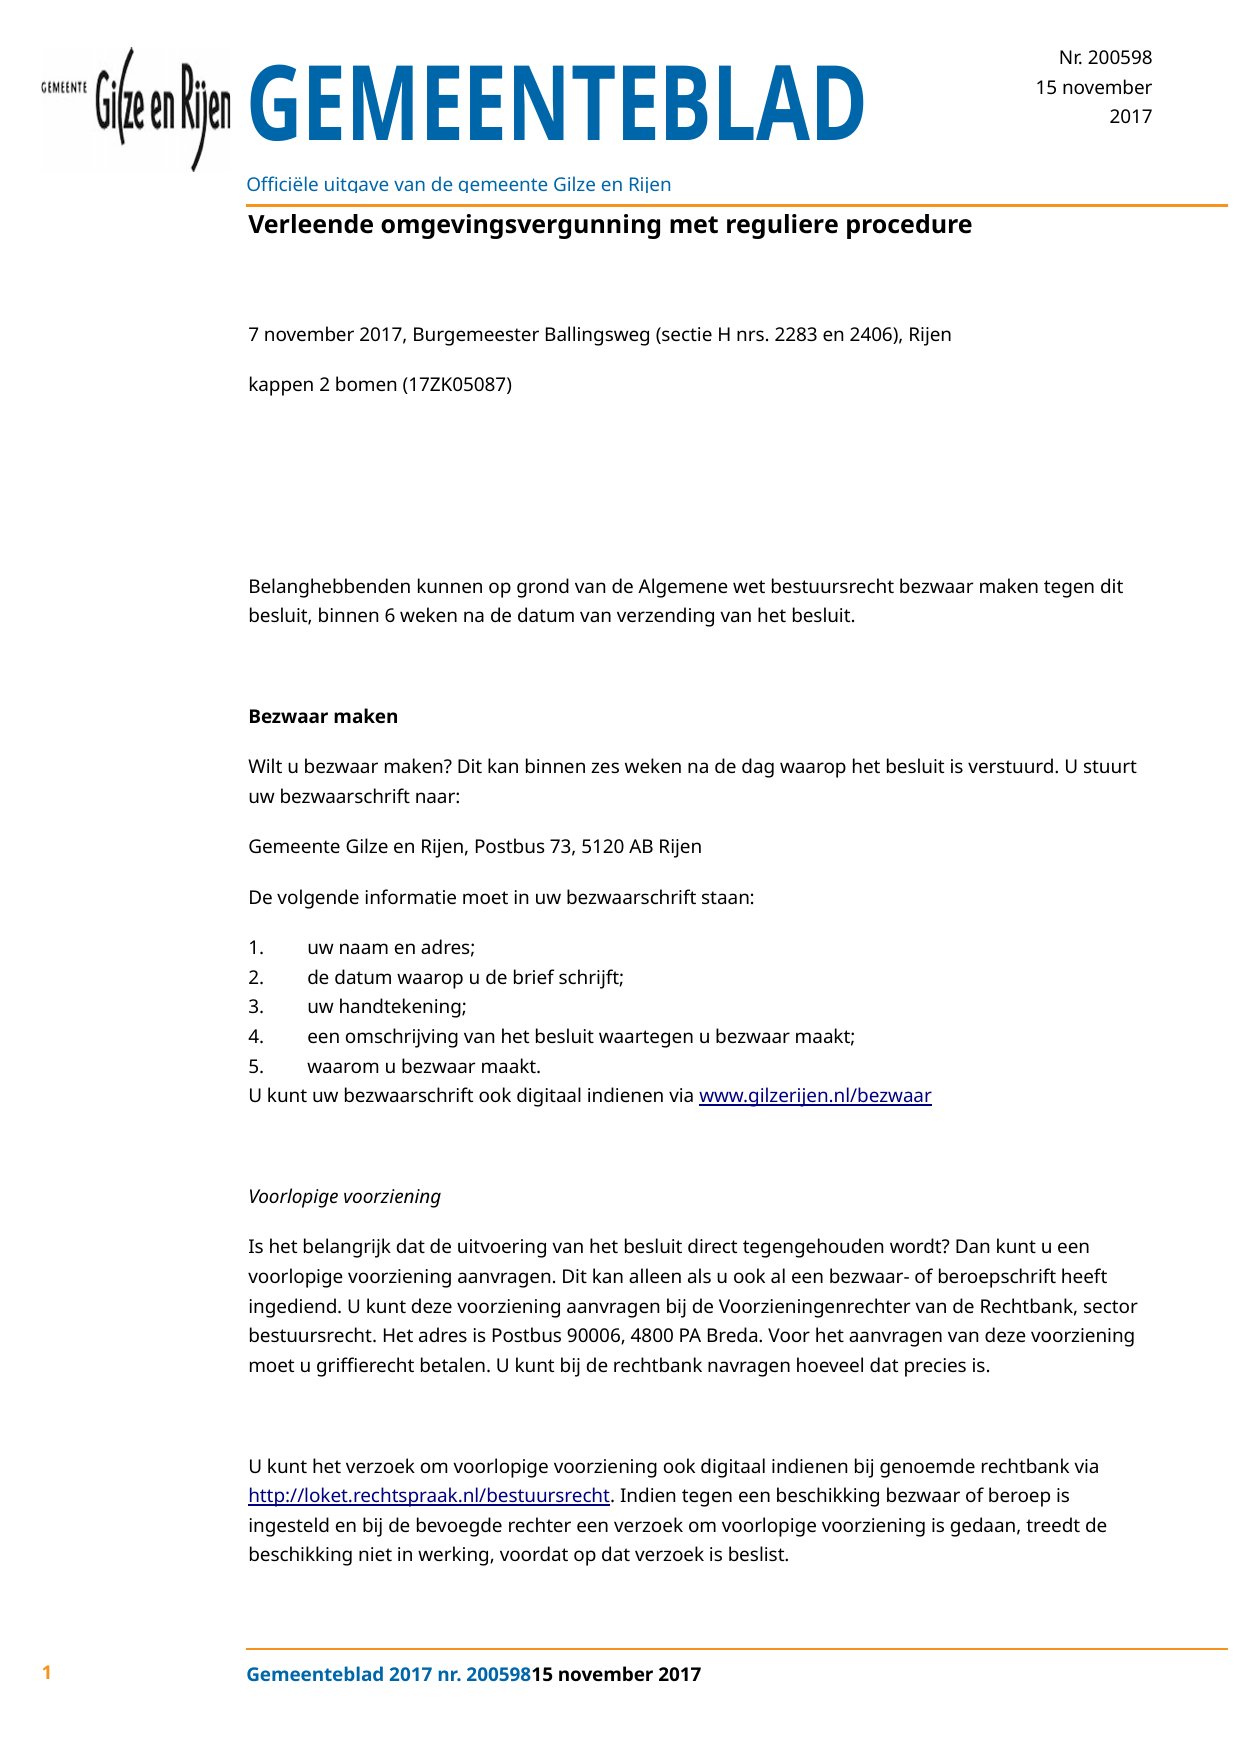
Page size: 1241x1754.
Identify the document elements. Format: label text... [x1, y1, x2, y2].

list waarom u bezwaar maakt. [248, 1053, 1152, 1078]
text Belanghebbenden kunnen op grond van de Algemene wet bestuursrecht bezwaar maken tegen dit besluit, binnen 6 weken na de datum van verzending van het besluit. [248, 573, 1152, 628]
text kappen 2 bomen (17ZK05087) [248, 371, 1152, 397]
list de datum waarop u de brief schrijft; [248, 964, 1152, 990]
list uw handtekening; [248, 994, 1152, 1019]
text Wilt u bezwaar maken? Dit kan binnen zes weken na de dag waarop het besluit is verstuurd. U stuurt uw bezwaarschrift naar: [248, 754, 1152, 809]
text Bezwaar maken [248, 703, 1152, 729]
text De volgende informatie moet in uw bezwaarschrift staan: [248, 884, 1152, 910]
text Voorlopige voorziening [248, 1183, 1152, 1209]
text Gemeente Gilze en Rijen, Postbus 73, 5120 AB Rijen [248, 834, 1152, 859]
text Verleende omgevingsvergunning met reguliere procedure [248, 207, 1152, 241]
text U kunt het verzoek om voorlopige voorziening ook digitaal indienen bij genoemde rechtbank via http://loket.rechtspraak.nl/bestuursrecht. Indien tegen een beschikking bezwaar of beroep is ingesteld en bij de bevoegde rechter een verzoek om voorlopige voorziening is gedaan, treedt de beschikking niet in werking, voordat op dat verzoek is beslist. [248, 1453, 1152, 1567]
text 7 november 2017, Burgemeester Ballingsweg (sectie H nrs. 2283 en 2406), Rijen [248, 321, 1152, 346]
text Is het belangrijk dat de uitvoering van het besluit direct tegengehouden wordt? Dan kunt u een voorlopige voorziening aanvragen. Dit kan alleen als u ook al een bezwaar- of beroepschrift heeft ingediend. U kunt deze voorziening aanvragen bij de Voorzieningenrechter van de Rechtbank, sector bestuursrecht. Het adres is Postbus 90006, 4800 PA Breda. Voor het aanvragen van deze voorziening moet u griffierecht betalen. U kunt bij de rechtbank navragen hoeveel dat precies is. [248, 1234, 1152, 1378]
list een omschrijving van het besluit waartegen u bezwaar maakt; [248, 1023, 1152, 1049]
text U kunt uw bezwaarschrift ook digitaal indienen via www.gilzerijen.nl/bezwaar [248, 1082, 1152, 1108]
picture [41, 47, 231, 172]
list uw naam en adres; [248, 934, 1152, 960]
